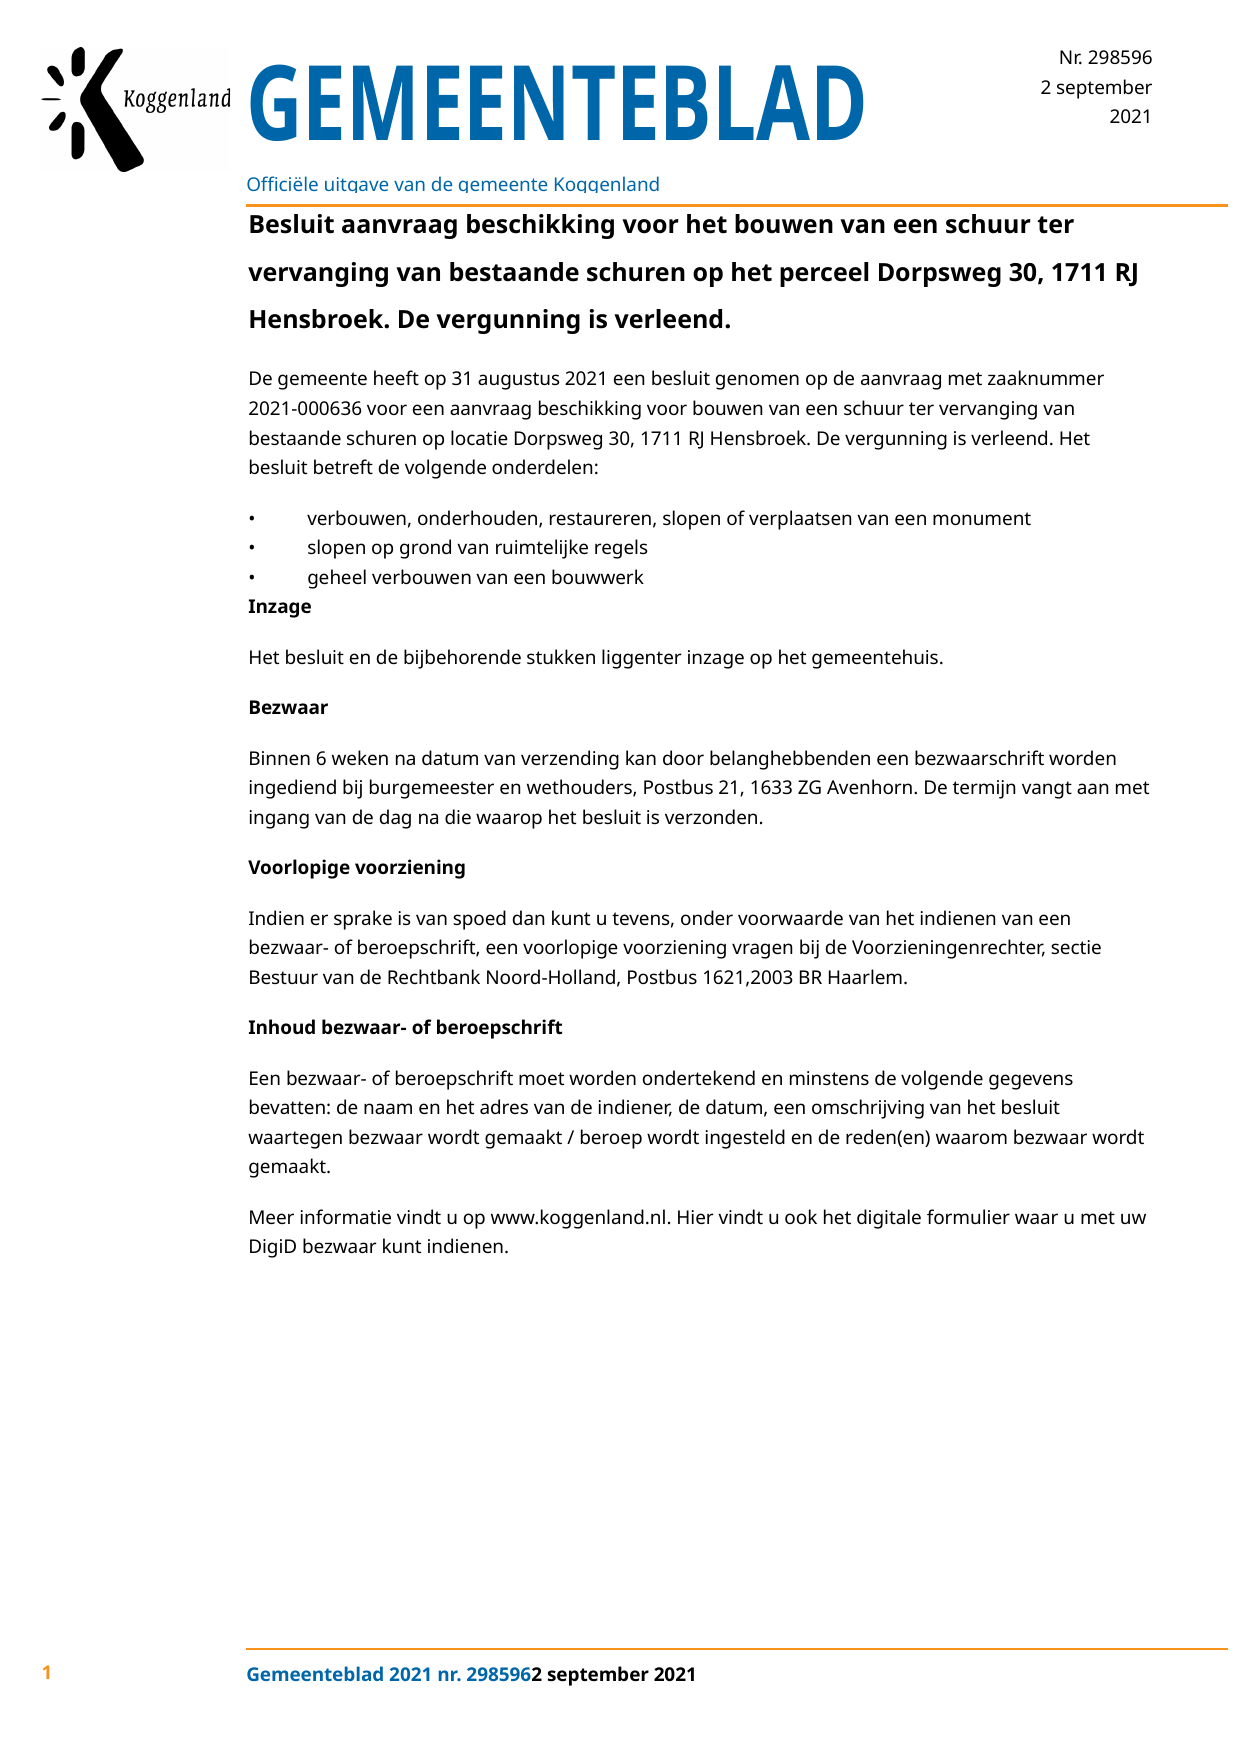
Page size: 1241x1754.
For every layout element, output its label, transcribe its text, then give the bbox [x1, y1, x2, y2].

text Inzage [248, 593, 1152, 619]
picture [41, 47, 231, 172]
text Voorlopige voorziening [248, 854, 1152, 880]
text Het besluit en de bijbehorende stukken liggenter inzage op het gemeentehuis. [248, 644, 1152, 669]
text Meer informatie vindt u op www.koggenland.nl. Hier vindt u ook het digitale formulier waar u met uw DigiD bezwaar kunt indienen. [248, 1204, 1152, 1259]
text Bezwaar [248, 694, 1152, 720]
list slopen op grond van ruimtelijke regels [248, 534, 1152, 560]
list verbouwen, onderhouden, restaureren, slopen of verplaatsen van een monument [248, 505, 1152, 530]
list geheel verbouwen van een bouwwerk [248, 564, 1152, 589]
text Een bezwaar- of beroepschrift moet worden ondertekend en minstens de volgende gegevens bevatten: de naam en het adres van de indiener, de datum, een omschrijving van het besluit waartegen bezwaar wordt gemaakt / beroep wordt ingesteld en de reden(en) waarom bezwaar wordt gemaakt. [248, 1065, 1152, 1179]
text De gemeente heeft op 31 augustus 2021 een besluit genomen op de aanvraag met zaaknummer 2021-000636 voor een aanvraag beschikking voor bouwen van een schuur ter vervanging van bestaande schuren op locatie Dorpsweg 30, 1711 RJ Hensbroek. De vergunning is verleend. Het besluit betreft de volgende onderdelen: [248, 366, 1152, 480]
text Binnen 6 weken na datum van verzending kan door belanghebbenden een bezwaarschrift worden ingediend bij burgemeester en wethouders, Postbus 21, 1633 ZG Avenhorn. De termijn vangt aan met ingang van de dag na die waarop het besluit is verzonden. [248, 745, 1152, 829]
text Inhoud bezwaar- of beroepschrift [248, 1014, 1152, 1040]
text Indien er sprake is van spoed dan kunt u tevens, onder voorwaarde van het indienen van een bezwaar- of beroepschrift, een voorlopige voorziening vragen bij de Voorzieningenrechter, sectie Bestuur van de Rechtbank Noord-Holland, Postbus 1621,2003 BR Haarlem. [248, 905, 1152, 989]
text Besluit aanvraag beschikking voor het bouwen van een schuur ter vervanging van bestaande schuren op het perceel Dorpsweg 30, 1711 RJ Hensbroek. De vergunning is verleend. [248, 207, 1152, 336]
